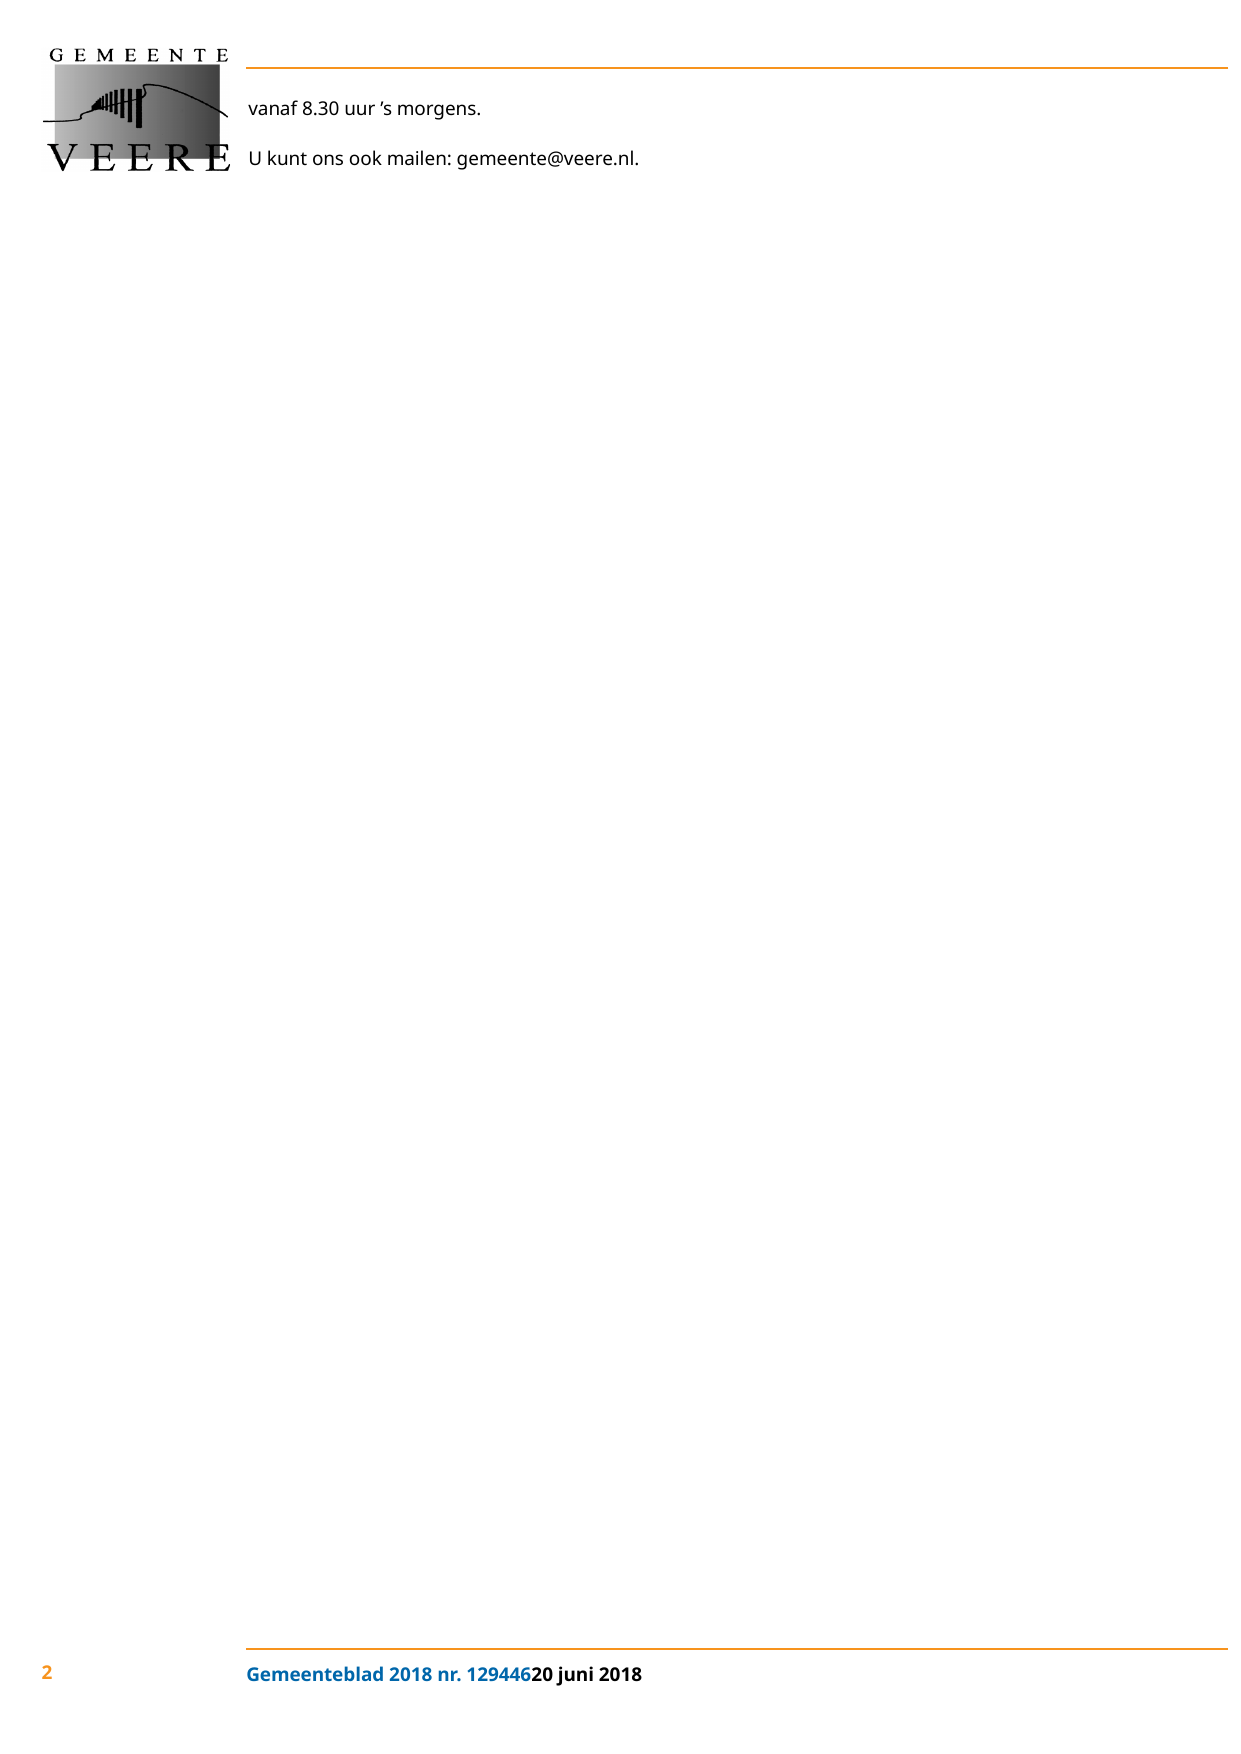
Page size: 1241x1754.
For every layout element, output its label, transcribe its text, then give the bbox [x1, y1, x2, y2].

picture [41, 47, 231, 172]
text vanaf 8.30 uur ’s morgens. [248, 95, 1152, 121]
text U kunt ons ook mailen: gemeente@veere.nl. [248, 145, 1152, 171]
